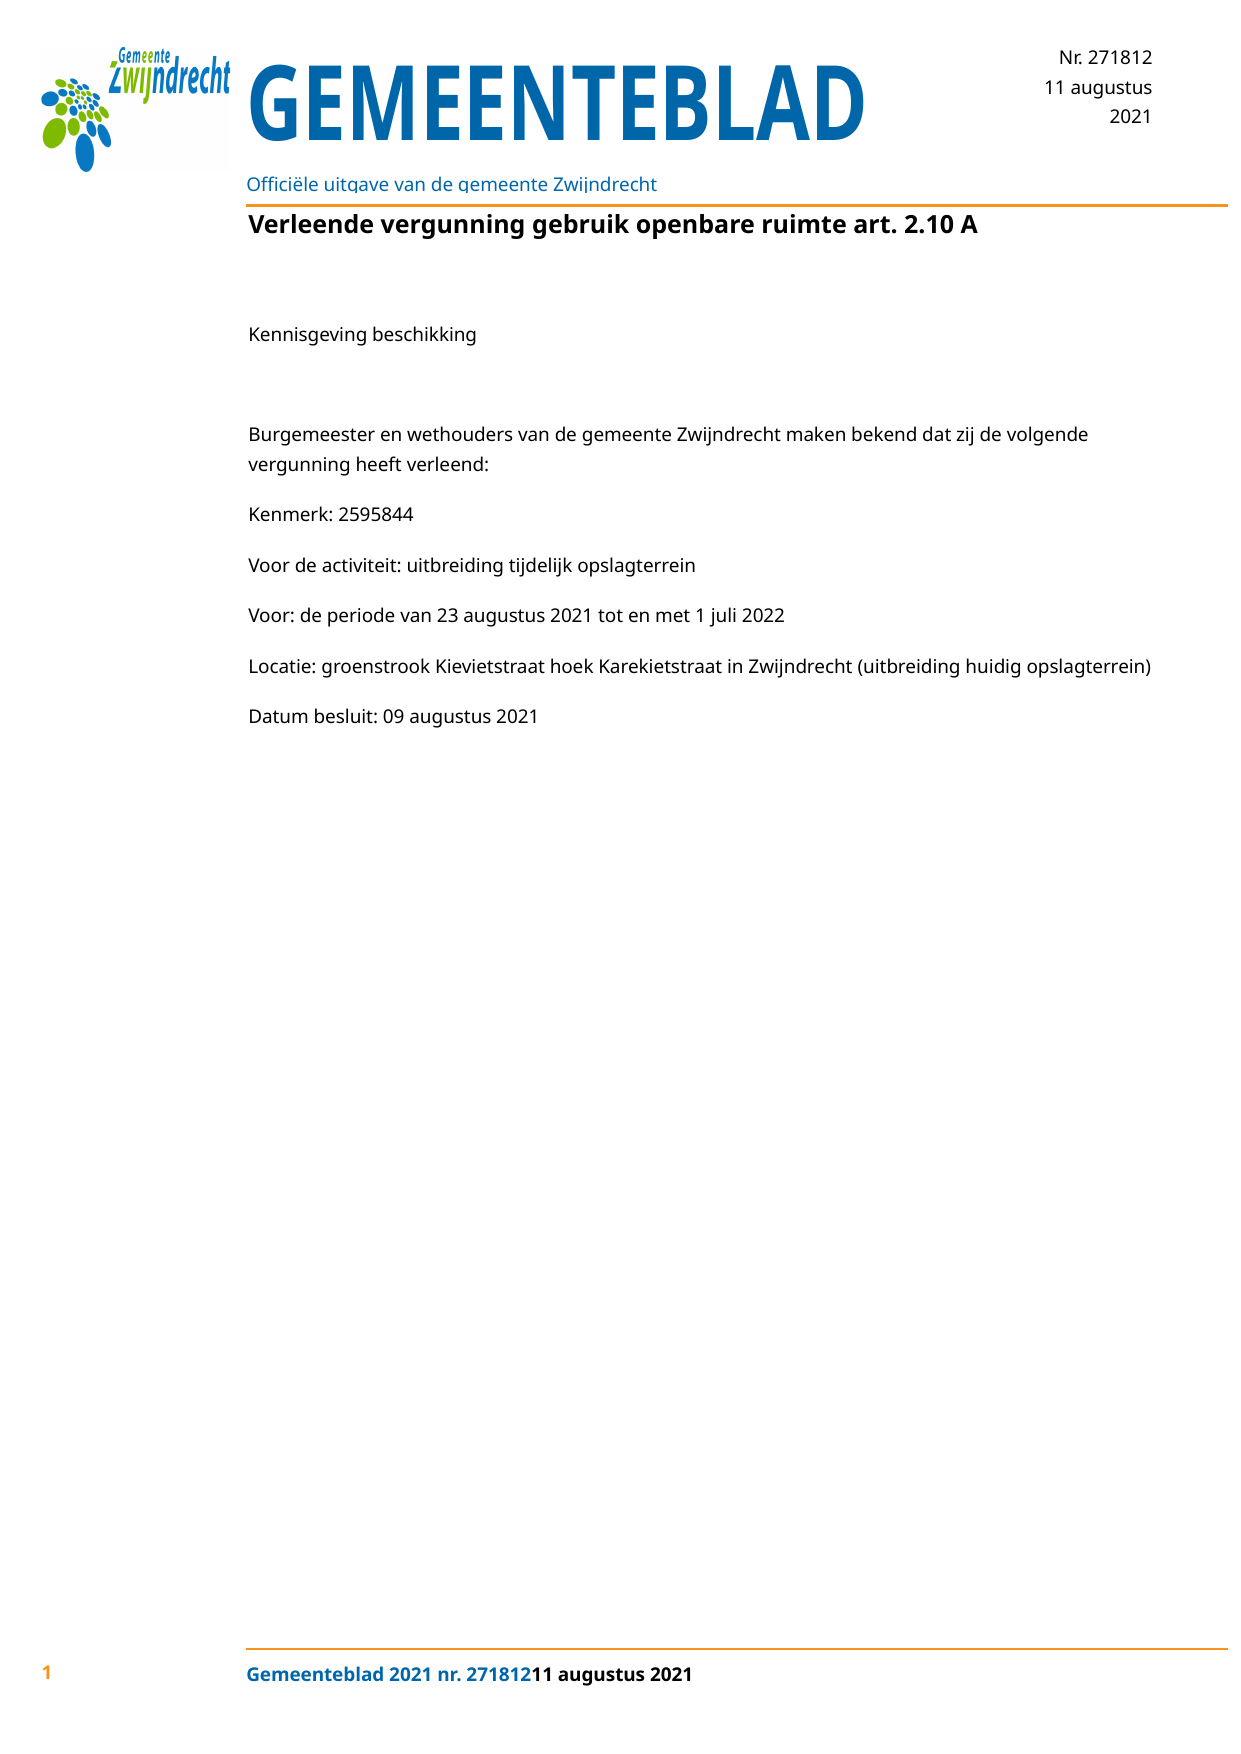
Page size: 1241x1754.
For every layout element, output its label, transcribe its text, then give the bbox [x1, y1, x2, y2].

text Kenmerk: 2595844 [248, 502, 1152, 527]
text Kennisgeving beschikking [248, 321, 1152, 346]
picture [41, 47, 231, 172]
text Datum besluit: 09 augustus 2021 [248, 703, 1152, 729]
text Voor: de periode van 23 augustus 2021 tot en met 1 juli 2022 [248, 602, 1152, 628]
text Burgemeester en wethouders van de gemeente Zwijndrecht maken bekend dat zij de volgende vergunning heeft verleend: [248, 422, 1152, 477]
text Voor de activiteit: uitbreiding tijdelijk opslagterrein [248, 552, 1152, 578]
text Locatie: groenstrook Kievietstraat hoek Karekietstraat in Zwijndrecht (uitbreiding huidig opslagterrein) [248, 653, 1152, 678]
text Verleende vergunning gebruik openbare ruimte art. 2.10 A [248, 207, 1152, 241]
